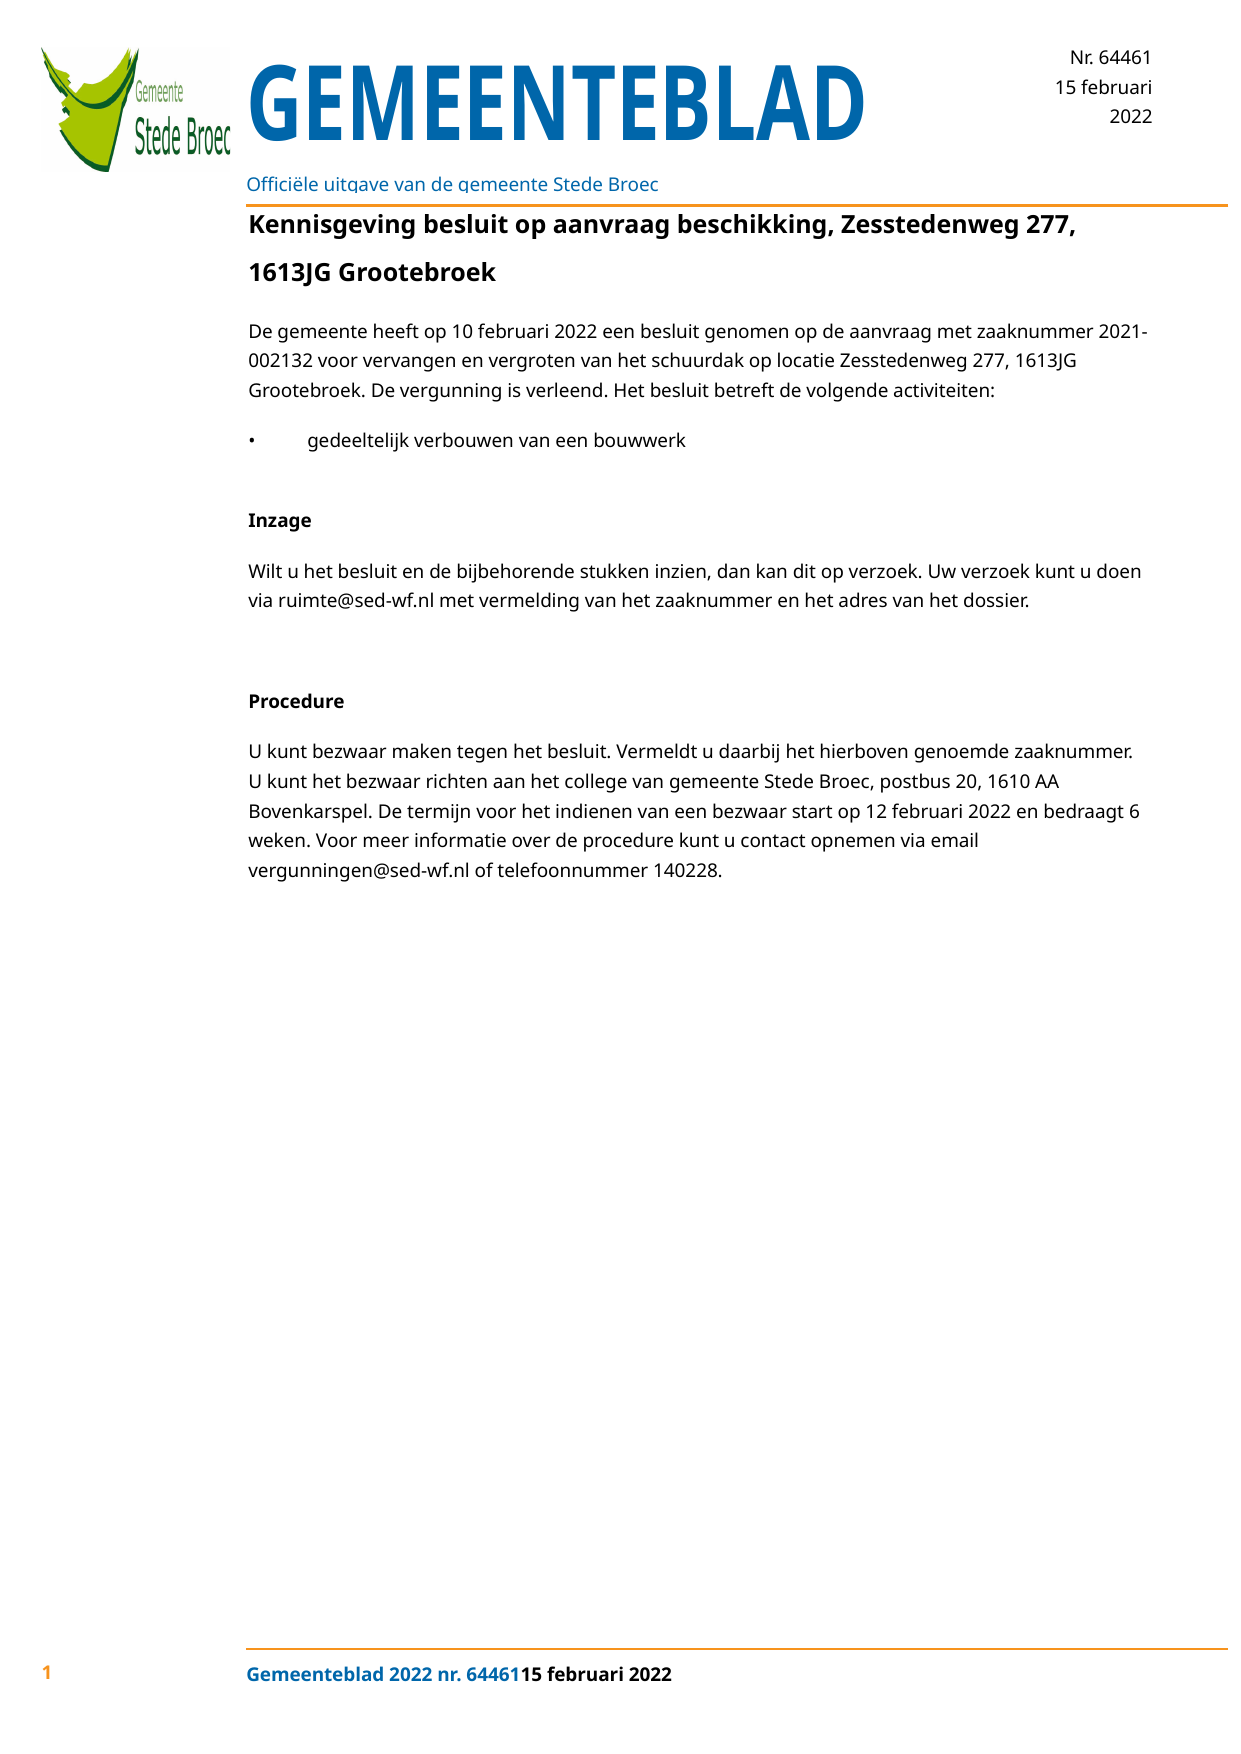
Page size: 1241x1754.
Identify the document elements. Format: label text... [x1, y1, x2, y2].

text Inzage [248, 507, 1152, 533]
text U kunt bezwaar maken tegen het besluit. Vermeldt u daarbij het hierboven genoemde zaaknummer. U kunt het bezwaar richten aan het college van gemeente Stede Broec, postbus 20, 1610 AA Bovenkarspel. De termijn voor het indienen van een bezwaar start op 12 februari 2022 en bedraagt 6 weken. Voor meer informatie over de procedure kunt u contact opnemen via email vergunningen@sed-wf.nl of telefoonnummer 140228. [248, 739, 1152, 883]
picture [41, 47, 231, 172]
text Kennisgeving besluit op aanvraag beschikking, Zesstedenweg 277, 1613JG Grootebroek [248, 207, 1152, 288]
text De gemeente heeft op 10 februari 2022 een besluit genomen op de aanvraag met zaaknummer 2021-002132 voor vervangen en vergroten van het schuurdak op locatie Zesstedenweg 277, 1613JG Grootebroek. De vergunning is verleend. Het besluit betreft de volgende activiteiten: [248, 318, 1152, 403]
text Procedure [248, 688, 1152, 714]
list gedeeltelijk verbouwen van een bouwwerk [248, 427, 1152, 453]
text Wilt u het besluit en de bijbehorende stukken inzien, dan kan dit op verzoek. Uw verzoek kunt u doen via ruimte@sed-wf.nl met vermelding van het zaaknummer en het adres van het dossier. [248, 558, 1152, 613]
